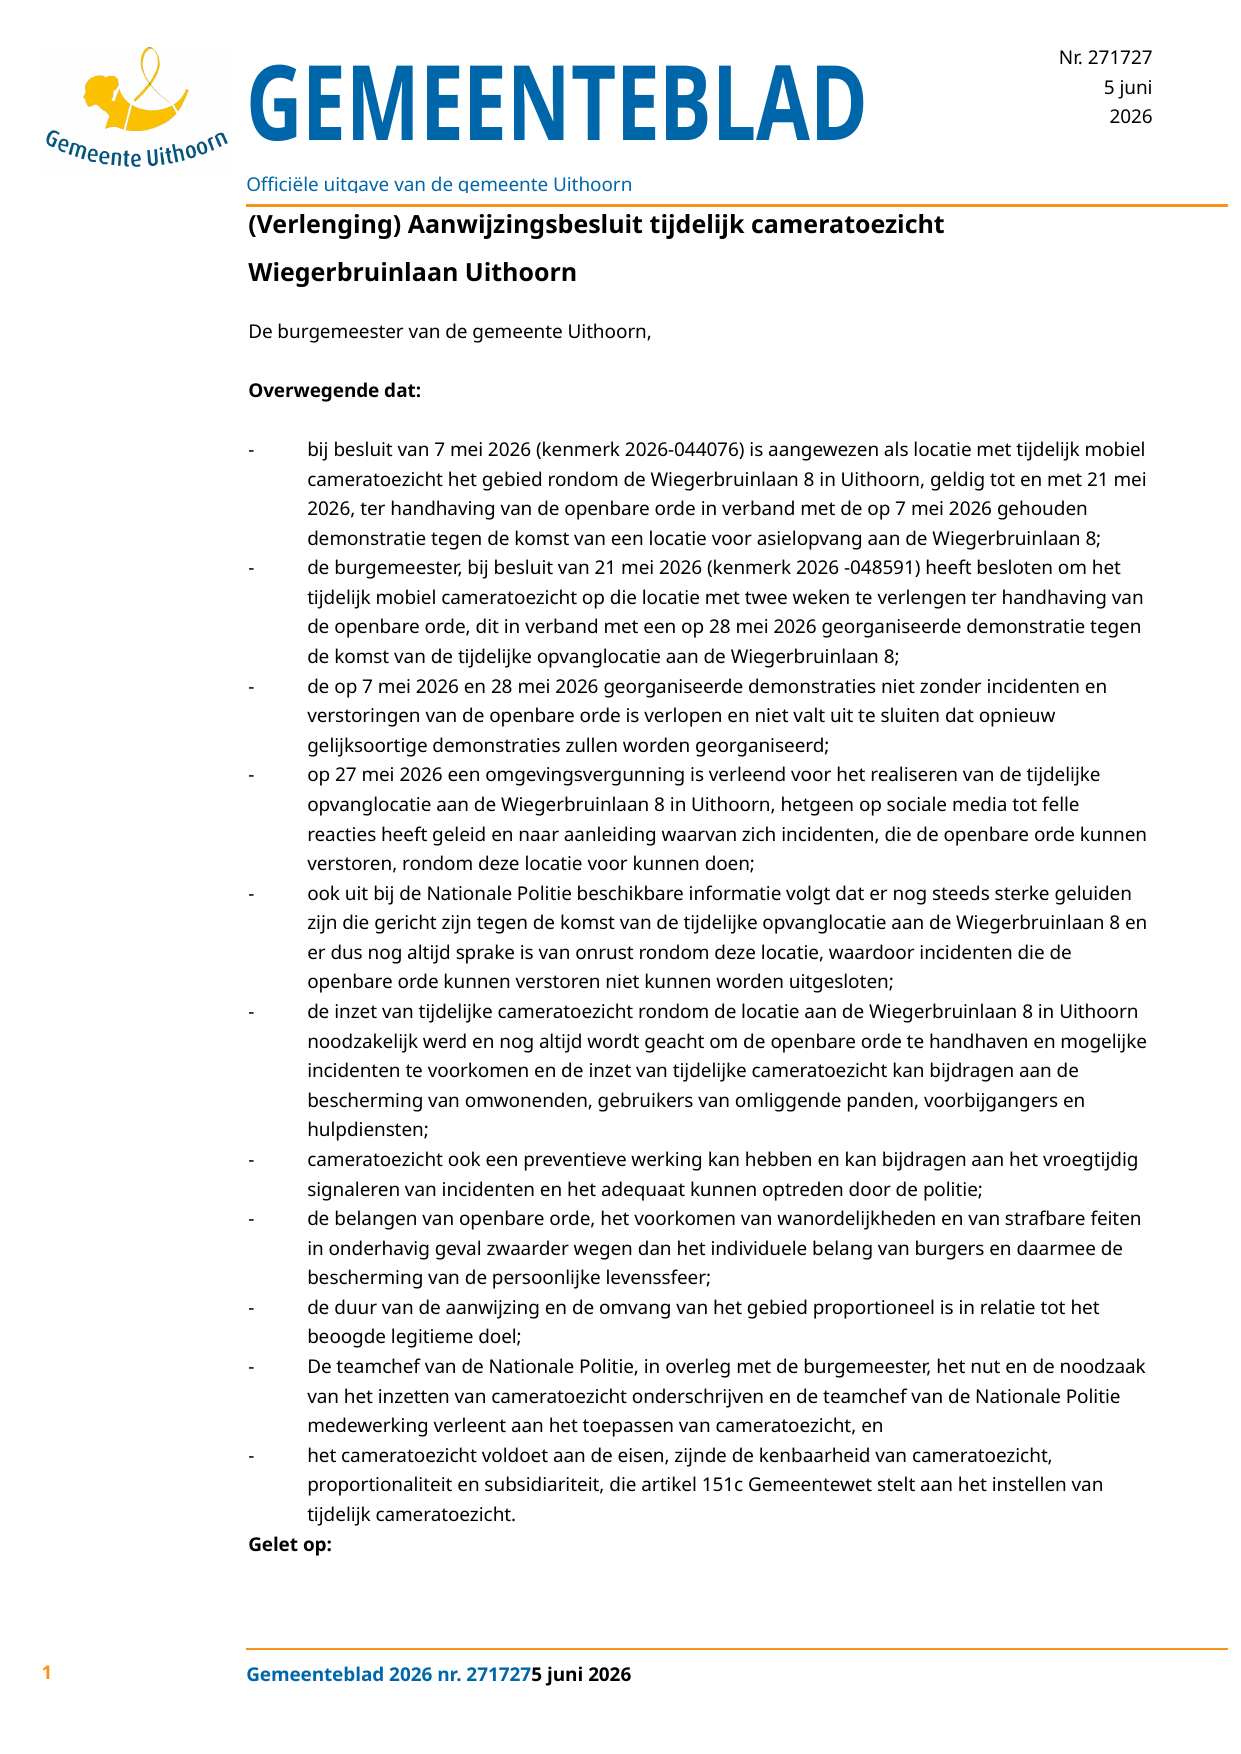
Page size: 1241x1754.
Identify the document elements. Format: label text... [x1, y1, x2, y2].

list de belangen van openbare orde, het voorkomen van wanordelijkheden en van strafbare feiten in onderhavig geval zwaarder wegen dan het individuele belang van burgers en daarmee de bescherming van de persoonlijke levenssfeer; [248, 1205, 1152, 1290]
text Gelet op: [248, 1531, 1152, 1557]
text (Verlenging) Aanwijzingsbesluit tijdelijk cameratoezicht Wiegerbruinlaan Uithoorn [248, 207, 1152, 288]
list bij besluit van 7 mei 2026 (kenmerk 2026-044076) is aangewezen als locatie met tijdelijk mobiel cameratoezicht het gebied rondom de Wiegerbruinlaan 8 in Uithoorn, geldig tot en met 21 mei 2026, ter handhaving van de openbare orde in verband met de op 7 mei 2026 gehouden demonstratie tegen de komst van een locatie voor asielopvang aan de Wiegerbruinlaan 8; [248, 436, 1152, 551]
list de duur van de aanwijzing en de omvang van het gebied proportioneel is in relatie tot het beoogde legitieme doel; [248, 1294, 1152, 1349]
list op 27 mei 2026 een omgevingsvergunning is verleend voor het realiseren van de tijdelijke opvanglocatie aan de Wiegerbruinlaan 8 in Uithoorn, hetgeen op sociale media tot felle reacties heeft geleid en naar aanleiding waarvan zich incidenten, die de openbare orde kunnen verstoren, rondom deze locatie voor kunnen doen; [248, 762, 1152, 876]
list de op 7 mei 2026 en 28 mei 2026 georganiseerde demonstraties niet zonder incidenten en verstoringen van de openbare orde is verlopen en niet valt uit te sluiten dat opnieuw gelijksoortige demonstraties zullen worden georganiseerd; [248, 673, 1152, 758]
list het cameratoezicht voldoet aan de eisen, zijnde de kenbaarheid van cameratoezicht, proportionaliteit en subsidiariteit, die artikel 151c Gemeentewet stelt aan het instellen van tijdelijk cameratoezicht. [248, 1442, 1152, 1527]
text De burgemeester van de gemeente Uithoorn, [248, 318, 1152, 344]
list De teamchef van de Nationale Politie, in overleg met de burgemeester, het nut en de noodzaak van het inzetten van cameratoezicht onderschrijven en de teamchef van de Nationale Politie medewerking verleent aan het toepassen van cameratoezicht, en [248, 1353, 1152, 1438]
list de burgemeester, bij besluit van 21 mei 2026 (kenmerk 2026 -048591) heeft besloten om het tijdelijk mobiel cameratoezicht op die locatie met twee weken te verlengen ter handhaving van de openbare orde, dit in verband met een op 28 mei 2026 georganiseerde demonstratie tegen de komst van de tijdelijke opvanglocatie aan de Wiegerbruinlaan 8; [248, 554, 1152, 669]
list ook uit bij de Nationale Politie beschikbare informatie volgt dat er nog steeds sterke geluiden zijn die gericht zijn tegen de komst van de tijdelijke opvanglocatie aan de Wiegerbruinlaan 8 en er dus nog altijd sprake is van onrust rondom deze locatie, waardoor incidenten die de openbare orde kunnen verstoren niet kunnen worden uitgesloten; [248, 880, 1152, 994]
list de inzet van tijdelijke cameratoezicht rondom de locatie aan de Wiegerbruinlaan 8 in Uithoorn noodzakelijk werd en nog altijd wordt geacht om de openbare orde te handhaven en mogelijke incidenten te voorkomen en de inzet van tijdelijke cameratoezicht kan bijdragen aan de bescherming van omwonenden, gebruikers van omliggende panden, voorbijgangers en hulpdiensten; [248, 998, 1152, 1142]
list cameratoezicht ook een preventieve werking kan hebben en kan bijdragen aan het vroegtijdig signaleren van incidenten en het adequaat kunnen optreden door de politie; [248, 1146, 1152, 1202]
text Overwegende dat: [248, 377, 1152, 403]
picture [41, 47, 231, 172]
